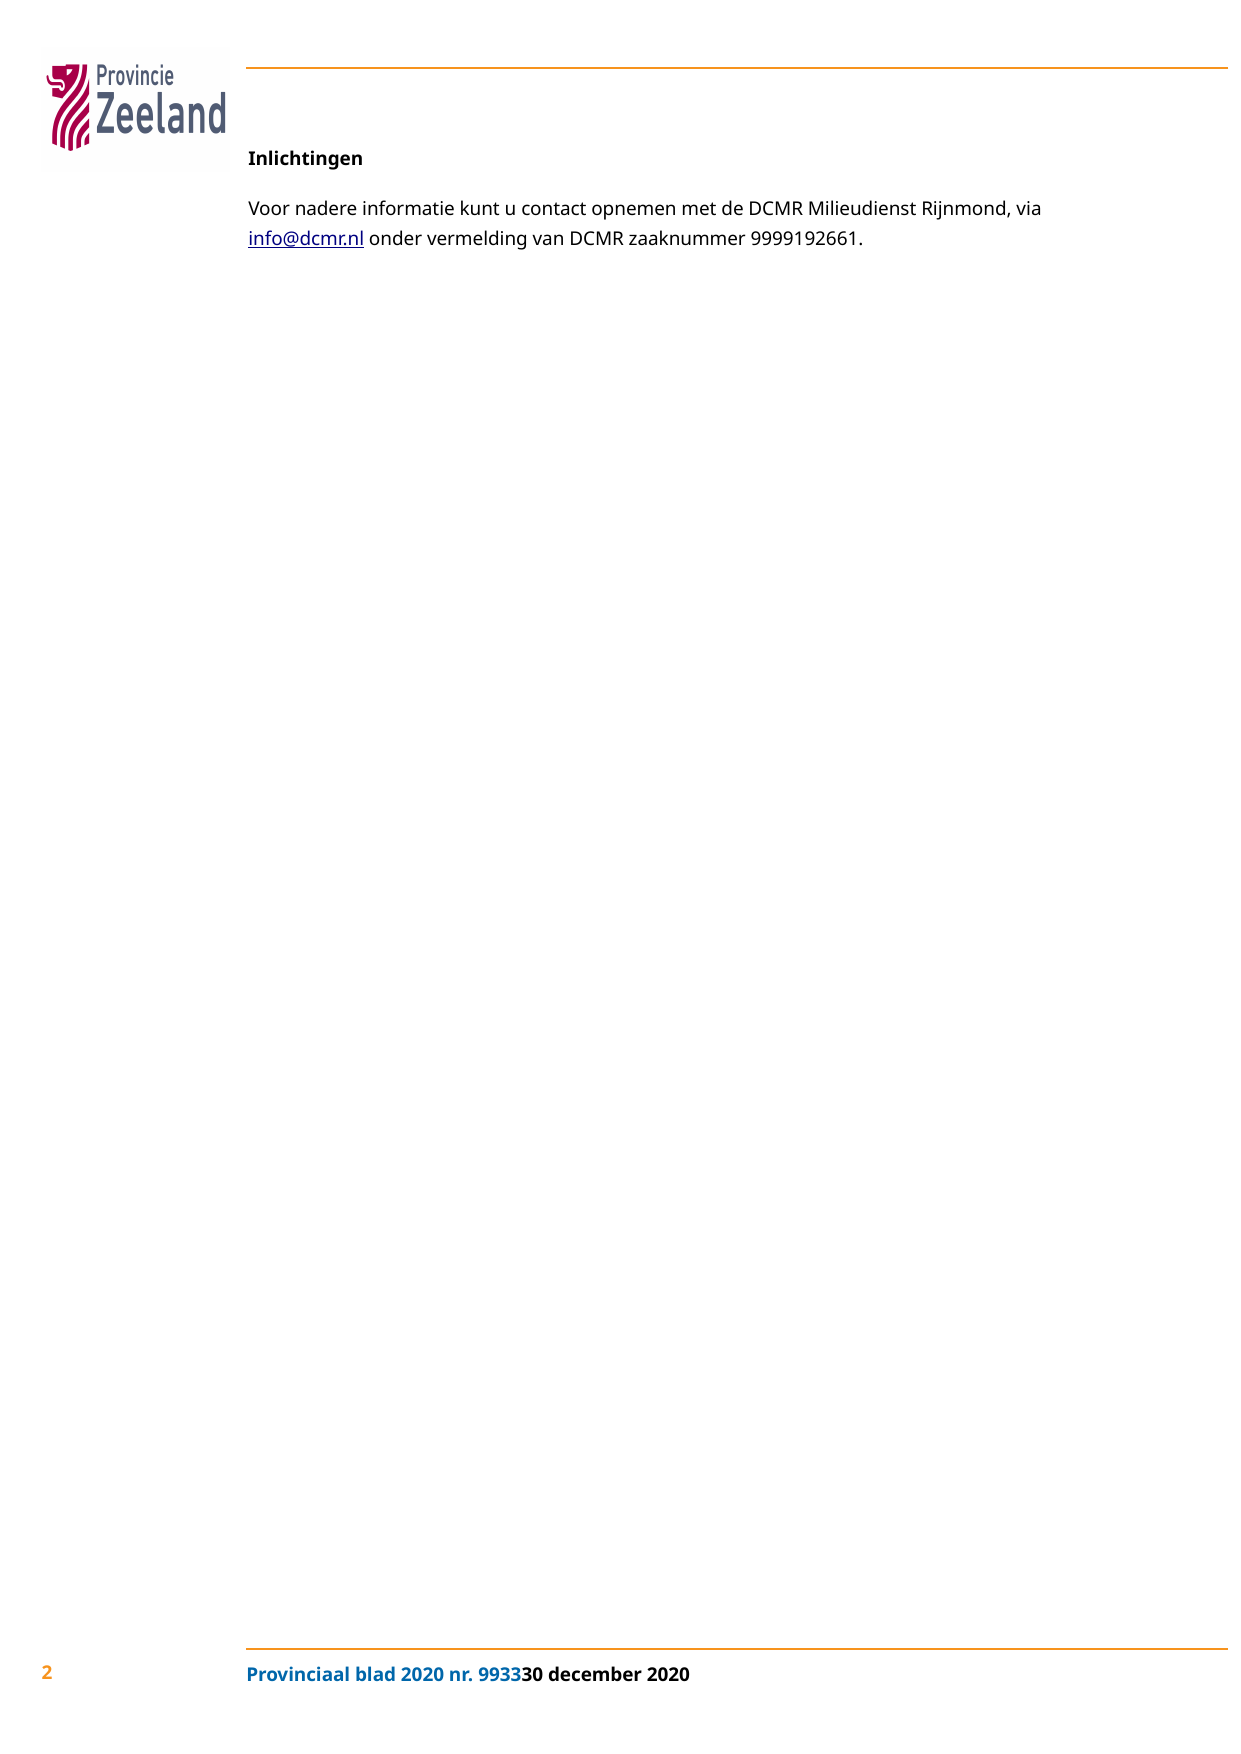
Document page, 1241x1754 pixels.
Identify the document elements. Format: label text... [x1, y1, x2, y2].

text Voor nadere informatie kunt u contact opnemen met de DCMR Milieudienst Rijnmond, via info@dcmr.nl onder vermelding van DCMR zaaknummer 9999192661. [248, 196, 1152, 251]
text Inlichtingen [248, 145, 1152, 171]
picture [41, 47, 231, 172]
